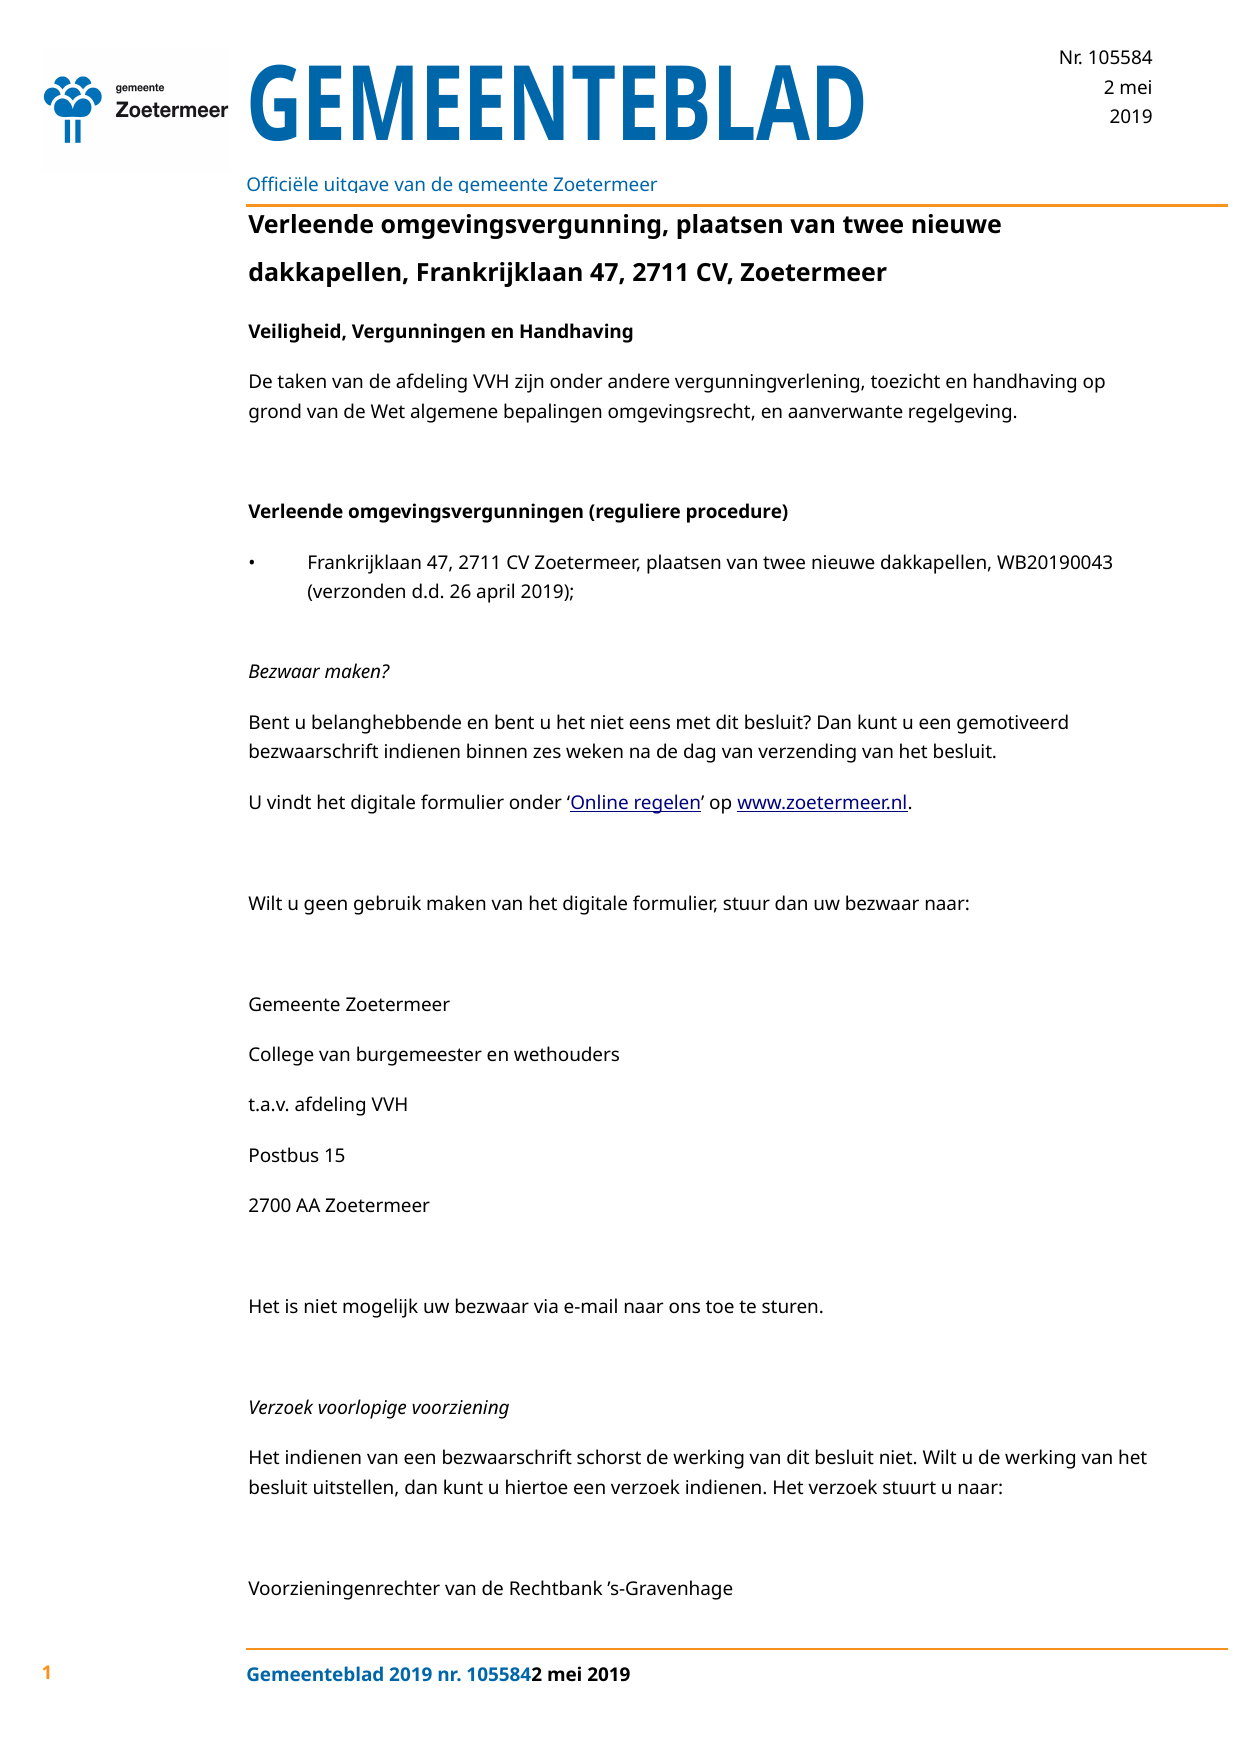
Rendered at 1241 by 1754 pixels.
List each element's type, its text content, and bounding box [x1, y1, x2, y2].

text De taken van de afdeling VVH zijn onder andere vergunningverlening, toezicht en handhaving op grond van de Wet algemene bepalingen omgevingsrecht, en aanverwante regelgeving. [248, 368, 1152, 424]
text Bezwaar maken? [248, 659, 1152, 684]
text Het indienen van een bezwaarschrift schorst de werking van dit besluit niet. Wilt u de werking van het besluit uitstellen, dan kunt u hiertoe een verzoek indienen. Het verzoek stuurt u naar: [248, 1444, 1152, 1500]
text Wilt u geen gebruik maken van het digitale formulier, stuur dan uw bezwaar naar: [248, 890, 1152, 916]
picture [41, 47, 231, 172]
list Frankrijklaan 47, 2711 CV Zoetermeer, plaatsen van twee nieuwe dakkapellen, WB20190043 (verzonden d.d. 26 april 2019); [248, 549, 1152, 604]
text Gemeente Zoetermeer [248, 991, 1152, 1017]
text Bent u belanghebbende en bent u het niet eens met dit besluit? Dan kunt u een gemotiveerd bezwaarschrift indienen binnen zes weken na de dag van verzending van het besluit. [248, 709, 1152, 764]
text Verleende omgevingsvergunning, plaatsen van twee nieuwe dakkapellen, Frankrijklaan 47, 2711 CV, Zoetermeer [248, 207, 1152, 288]
text Voorzieningenrechter van de Rechtbank ’s-Gravenhage [248, 1575, 1152, 1601]
text Veiligheid, Vergunningen en Handhaving [248, 318, 1152, 344]
text U vindt het digitale formulier onder ‘Online regelen’ op www.zoetermeer.nl. [248, 789, 1152, 815]
text t.a.v. afdeling VVH [248, 1092, 1152, 1117]
text 2700 AA Zoetermeer [248, 1192, 1152, 1218]
text Postbus 15 [248, 1142, 1152, 1168]
text Verleende omgevingsvergunningen (reguliere procedure) [248, 499, 1152, 524]
text Verzoek voorlopige voorziening [248, 1394, 1152, 1420]
text College van burgemeester en wethouders [248, 1041, 1152, 1067]
text Het is niet mogelijk uw bezwaar via e-mail naar ons toe te sturen. [248, 1293, 1152, 1319]
